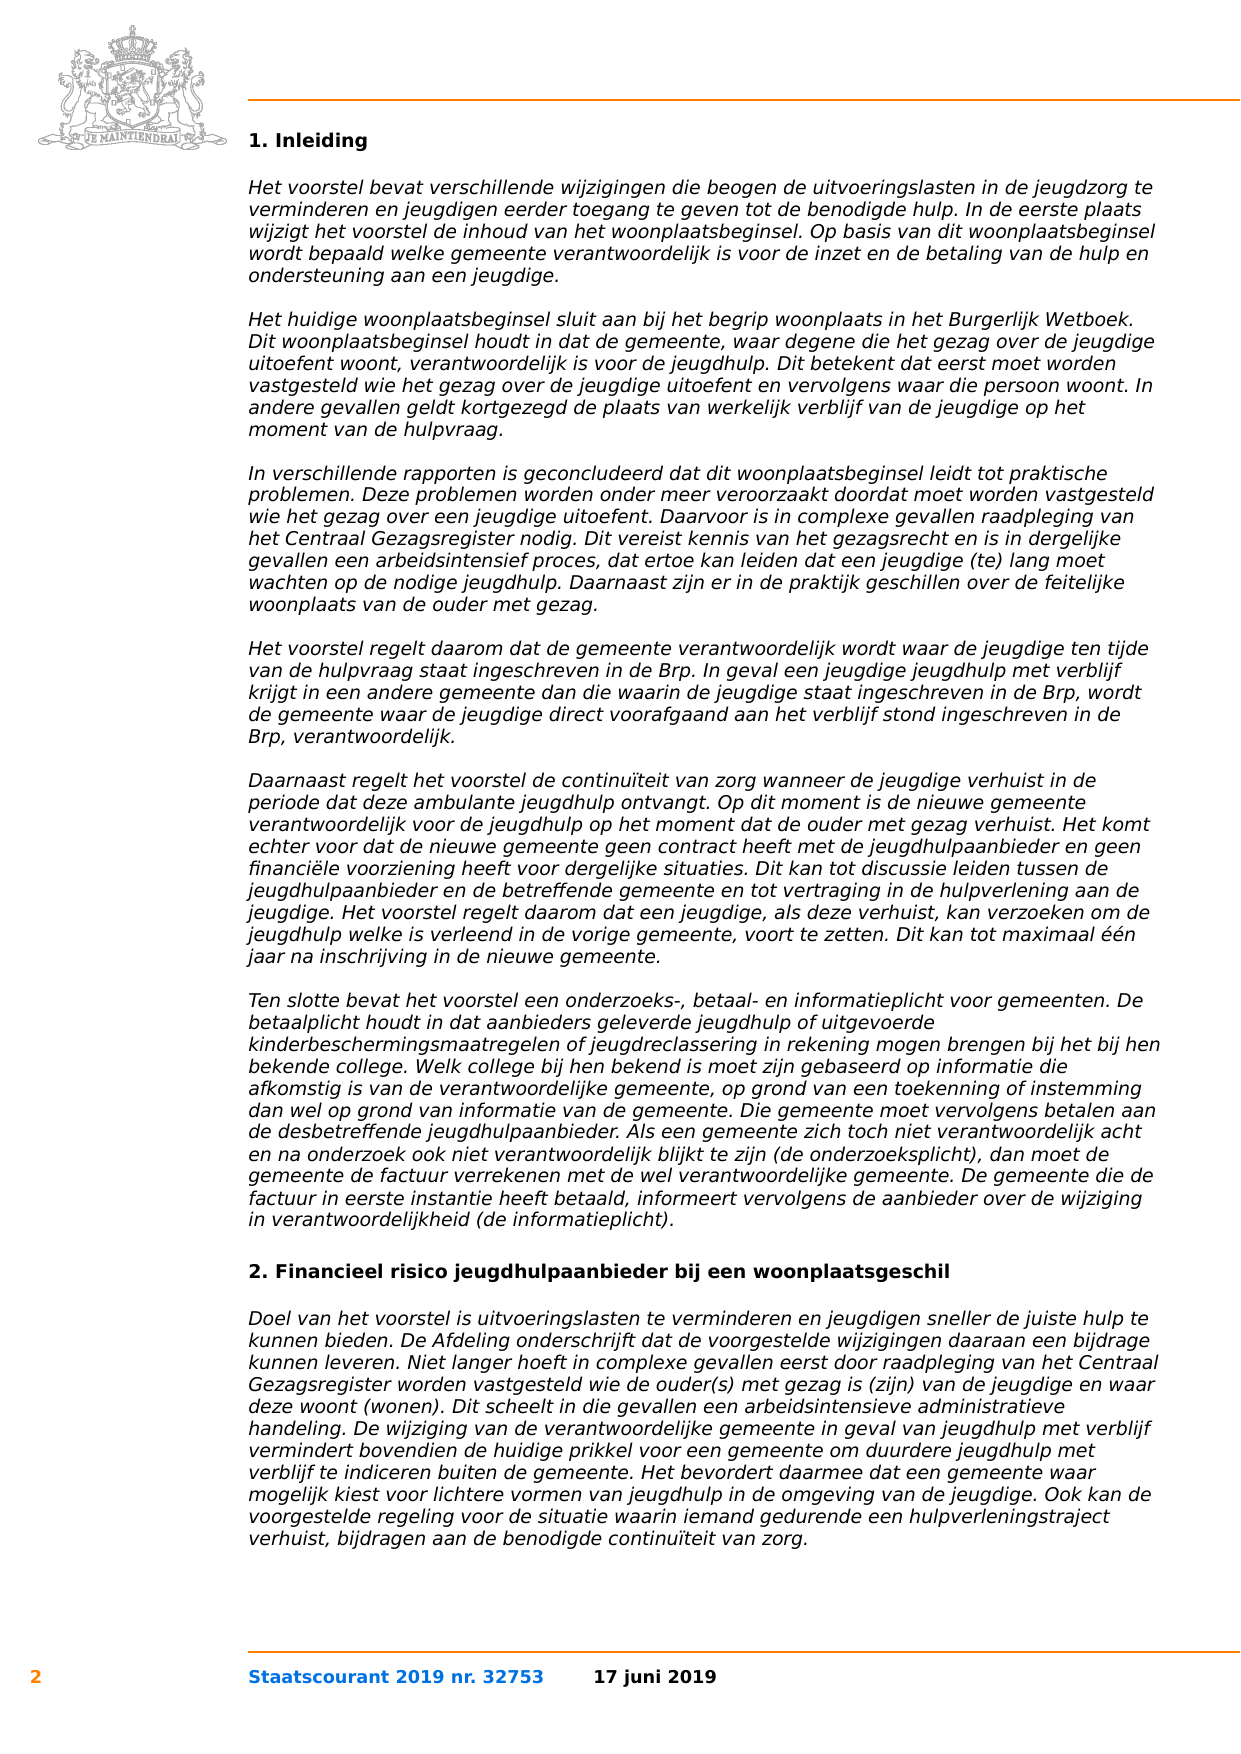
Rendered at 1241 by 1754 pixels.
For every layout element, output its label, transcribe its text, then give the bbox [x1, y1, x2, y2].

text Het voorstel bevat verschillende wijzigingen die beogen de uitvoeringslasten in de jeugdzorg te verminderen en jeugdigen eerder toegang te geven tot de benodigde hulp. In de eerste plaats wijzigt het voorstel de inhoud van het woonplaatsbeginsel. Op basis van dit woonplaatsbeginsel wordt bepaald welke gemeente verantwoordelijk is voor de inzet en de betaling van de hulp en ondersteuning aan een jeugdige. [248, 177, 1163, 287]
text Doel van het voorstel is uitvoeringslasten te verminderen en jeugdigen sneller de juiste hulp te kunnen bieden. De Afdeling onderschrijft dat de voorgestelde wijzigingen daaraan een bijdrage kunnen leveren. Niet langer hoeft in complexe gevallen eerst door raadpleging van het Centraal Gezagsregister worden vastgesteld wie de ouder(s) met gezag is (zijn) van de jeugdige en waar deze woont (wonen). Dit scheelt in die gevallen een arbeidsintensieve administratieve handeling. De wijziging van de verantwoordelijke gemeente in geval van jeugdhulp met verblijf vermindert bovendien de huidige prikkel voor een gemeente om duurdere jeugdhulp met verblijf te indiceren buiten de gemeente. Het bevordert daarmee dat een gemeente waar mogelijk kiest voor lichtere vormen van jeugdhulp in de omgeving van de jeugdige. Ook kan de voorgestelde regeling voor de situatie waarin iemand gedurende een hulpverleningstraject verhuist, bijdragen aan de benodigde continuïteit van zorg. [248, 1308, 1163, 1550]
text Ten slotte bevat het voorstel een onderzoeks-, betaal- en informatieplicht voor gemeenten. De betaalplicht houdt in dat aanbieders geleverde jeugdhulp of uitgevoerde kinderbeschermingsmaatregelen of jeugdreclassering in rekening mogen brengen bij het bij hen bekende college. Welk college bij hen bekend is moet zijn gebaseerd op informatie die afkomstig is van de verantwoordelijke gemeente, op grond van een toekenning of instemming dan wel op grond van informatie van de gemeente. Die gemeente moet vervolgens betalen aan de desbetreffende jeugdhulpaanbieder. Als een gemeente zich toch niet verantwoordelijk acht en na onderzoek ook niet verantwoordelijk blijkt te zijn (de onderzoeksplicht), dan moet de gemeente de factuur verrekenen met de wel verantwoordelijke gemeente. De gemeente die de factuur in eerste instantie heeft betaald, informeert vervolgens de aanbieder over de wijziging in verantwoordelijkheid (de informatieplicht). [248, 989, 1163, 1231]
text Het huidige woonplaatsbeginsel sluit aan bij het begrip woonplaats in het Burgerlijk Wetboek. Dit woonplaatsbeginsel houdt in dat de gemeente, waar degene die het gezag over de jeugdige uitoefent woont, verantwoordelijk is voor de jeugdhulp. Dit betekent dat eerst moet worden vastgesteld wie het gezag over de jeugdige uitoefent en vervolgens waar die persoon woont. In andere gevallen geldt kortgezegd de plaats van werkelijk verblijf van de jeugdige op het moment van de hulpvraag. [248, 309, 1163, 441]
text Daarnaast regelt het voorstel de continuïteit van zorg wanneer de jeugdige verhuist in de periode dat deze ambulante jeugdhulp ontvangt. Op dit moment is de nieuwe gemeente verantwoordelijk voor de jeugdhulp op het moment dat de ouder met gezag verhuist. Het komt echter voor dat de nieuwe gemeente geen contract heeft met de jeugdhulpaanbieder en geen financiële voorziening heeft voor dergelijke situaties. Dit kan tot discussie leiden tussen de jeugdhulpaanbieder en de betreffende gemeente en tot vertraging in de hulpverlening aan de jeugdige. Het voorstel regelt daarom dat een jeugdige, als deze verhuist, kan verzoeken om de jeugdhulp welke is verleend in de vorige gemeente, voort te zetten. Dit kan tot maximaal één jaar na inschrijving in de nieuwe gemeente. [248, 770, 1163, 968]
subtitle 1. Inleiding [248, 130, 1163, 152]
text Het voorstel regelt daarom dat de gemeente verantwoordelijk wordt waar de jeugdige ten tijde van de hulpvraag staat ingeschreven in de Brp. In geval een jeugdige jeugdhulp met verblijf krijgt in een andere gemeente dan die waarin de jeugdige staat ingeschreven in de Brp, wordt de gemeente waar de jeugdige direct voorafgaand aan het verblijf stond ingeschreven in de Brp, verantwoordelijk. [248, 638, 1163, 748]
subtitle 2. Financieel risico jeugdhulpaanbieder bij een woonplaatsgeschil [248, 1261, 1163, 1283]
picture [38, 25, 227, 150]
text In verschillende rapporten is geconcludeerd dat dit woonplaatsbeginsel leidt tot praktische problemen. Deze problemen worden onder meer veroorzaakt doordat moet worden vastgesteld wie het gezag over een jeugdige uitoefent. Daarvoor is in complexe gevallen raadpleging van het Centraal Gezagsregister nodig. Dit vereist kennis van het gezagsrecht en is in dergelijke gevallen een arbeidsintensief proces, dat ertoe kan leiden dat een jeugdige (te) lang moet wachten op de nodige jeugdhulp. Daarnaast zijn er in de praktijk geschillen over de feitelijke woonplaats van de ouder met gezag. [248, 462, 1163, 616]
